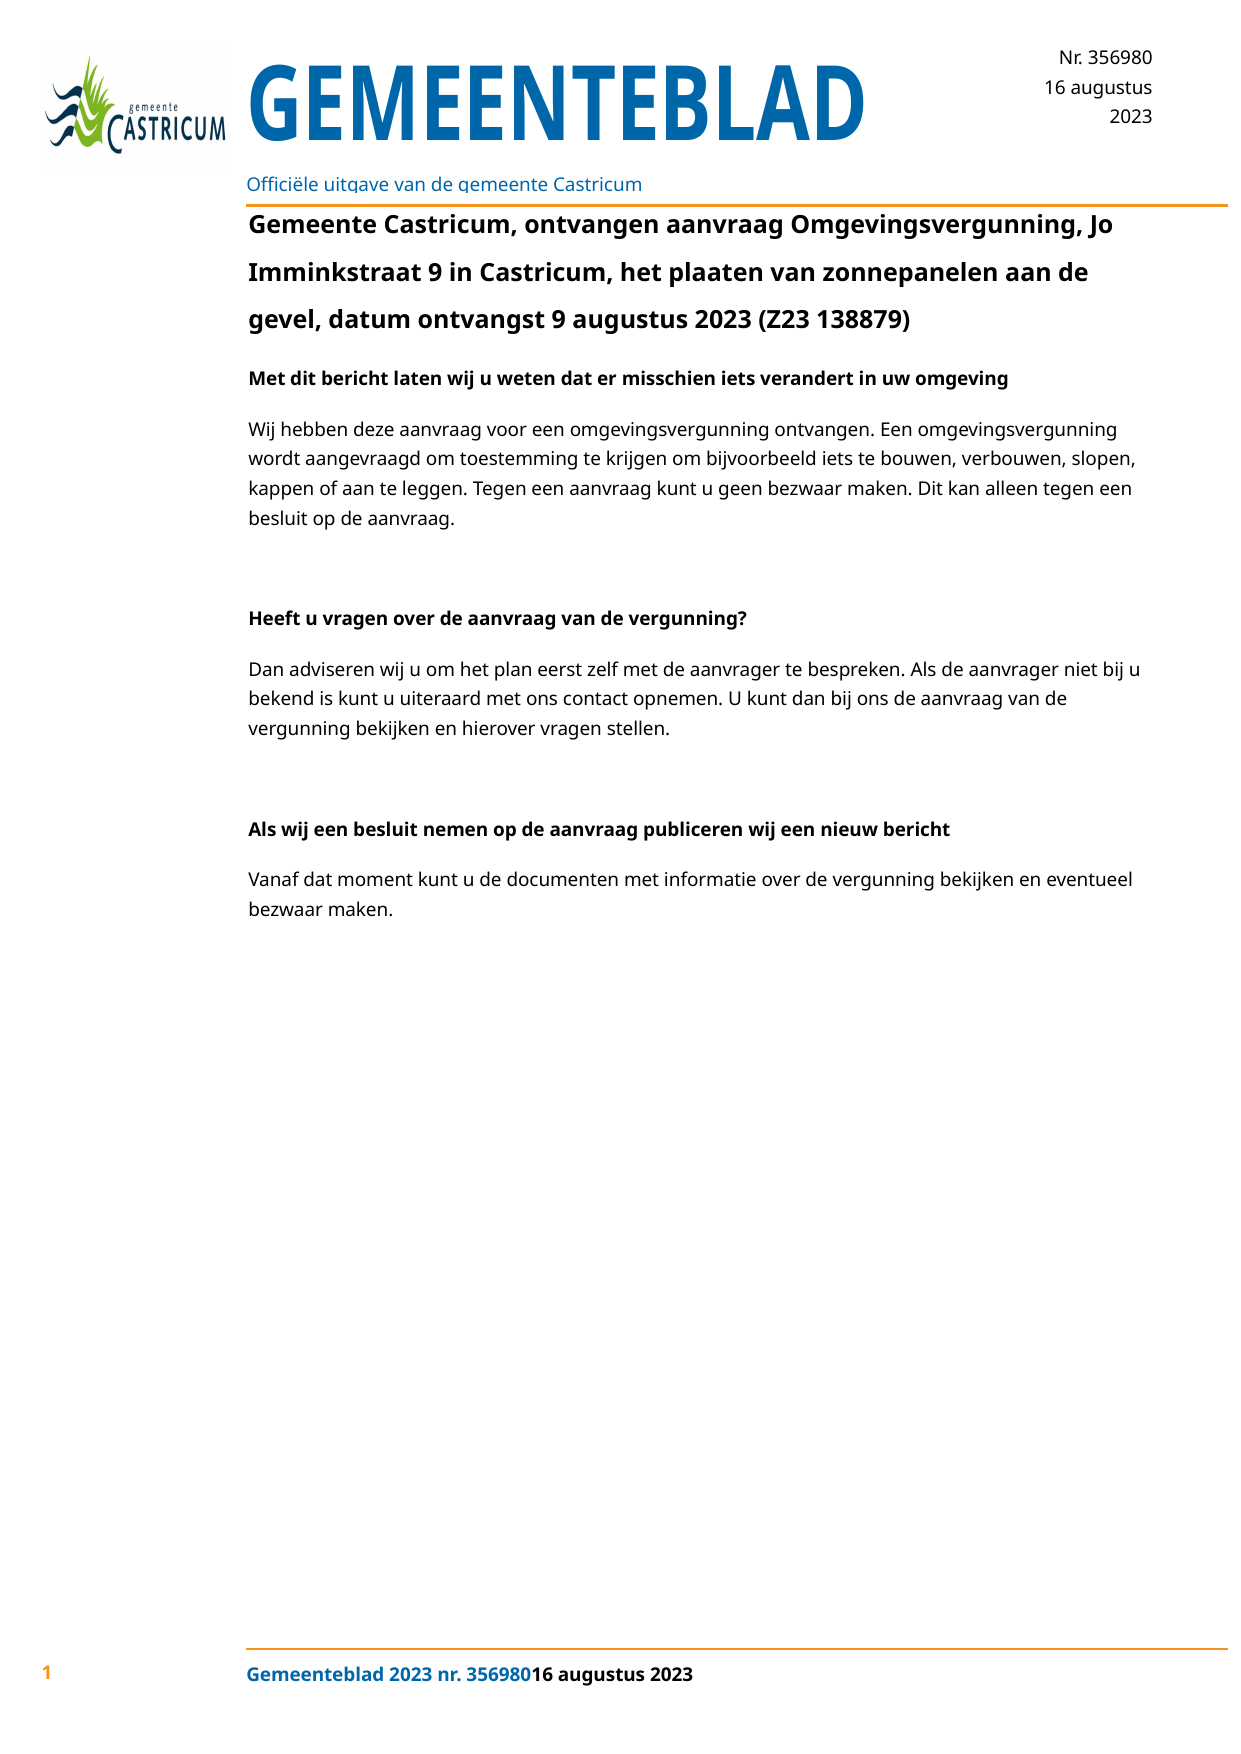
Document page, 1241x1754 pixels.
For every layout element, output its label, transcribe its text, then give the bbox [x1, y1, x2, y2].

text Vanaf dat moment kunt u de documenten met informatie over de vergunning bekijken en eventueel bezwaar maken. [248, 866, 1152, 922]
text Wij hebben deze aanvraag voor een omgevingsvergunning ontvangen. Een omgevingsvergunning wordt aangevraagd om toestemming te krijgen om bijvoorbeeld iets te bouwen, verbouwen, slopen, kappen of aan te leggen. Tegen een aanvraag kunt u geen bezwaar maken. Dit kan alleen tegen een besluit op de aanvraag. [248, 416, 1152, 530]
picture [41, 47, 231, 172]
text Als wij een besluit nemen op de aanvraag publiceren wij een nieuw bericht [248, 816, 1152, 842]
text Dan adviseren wij u om het plan eerst zelf met de aanvrager te bespreken. Als de aanvrager niet bij u bekend is kunt u uiteraard met ons contact opnemen. U kunt dan bij ons de aanvraag van de vergunning bekijken en hierover vragen stellen. [248, 656, 1152, 741]
text Gemeente Castricum, ontvangen aanvraag Omgevingsvergunning, Jo Imminkstraat 9 in Castricum, het plaaten van zonnepanelen aan de gevel, datum ontvangst 9 augustus 2023 (Z23 138879) [248, 207, 1152, 336]
text Heeft u vragen over de aanvraag van de vergunning? [248, 606, 1152, 631]
text Met dit bericht laten wij u weten dat er misschien iets verandert in uw omgeving [248, 366, 1152, 391]
